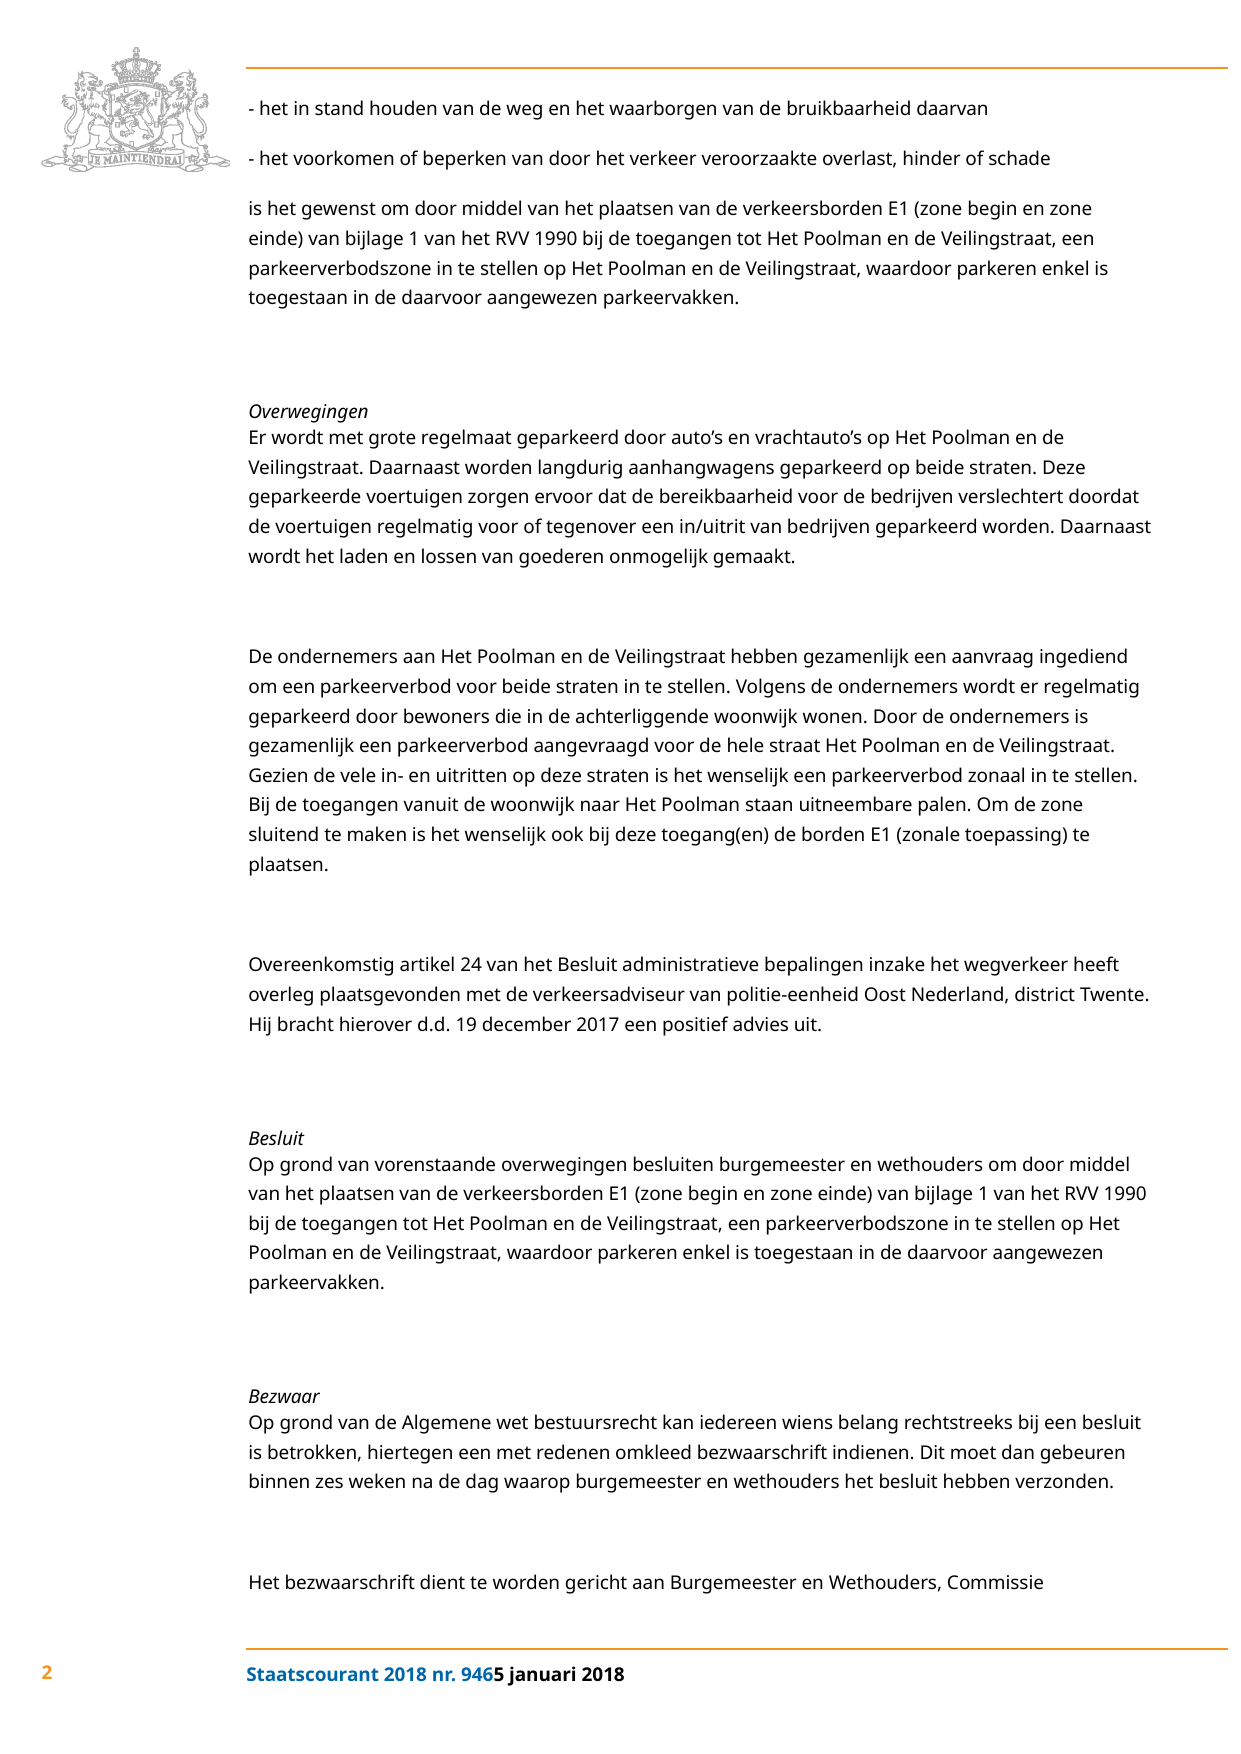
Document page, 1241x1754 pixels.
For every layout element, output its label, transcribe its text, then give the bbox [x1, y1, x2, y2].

text Op grond van vorenstaande overwegingen besluiten burgemeester en wethouders om door middel van het plaatsen van de verkeersborden E1 (zone begin en zone einde) van bijlage 1 van het RVV 1990 bij de toegangen tot Het Poolman en de Veilingstraat, een parkeerverbodszone in te stellen op Het Poolman en de Veilingstraat, waardoor parkeren enkel is toegestaan in de daarvoor aangewezen parkeervakken. [248, 1151, 1152, 1295]
picture [41, 47, 231, 172]
text De ondernemers aan Het Poolman en de Veilingstraat hebben gezamenlijk een aanvraag ingediend om een parkeerverbod voor beide straten in te stellen. Volgens de ondernemers wordt er regelmatig geparkeerd door bewoners die in de achterliggende woonwijk wonen. Door de ondernemers is gezamenlijk een parkeerverbod aangevraagd voor de hele straat Het Poolman en de Veilingstraat. Gezien de vele in- en uitritten op deze straten is het wenselijk een parkeerverbod zonaal in te stellen. Bij de toegangen vanuit de woonwijk naar Het Poolman staan uitneembare palen. Om de zone sluitend te maken is het wenselijk ook bij deze toegang(en) de borden E1 (zonale toepassing) te plaatsen. [248, 644, 1152, 876]
text Bezwaar [248, 1383, 1152, 1409]
text - het in stand houden van de weg en het waarborgen van de bruikbaarheid daarvan [248, 95, 1152, 121]
text Er wordt met grote regelmaat geparkeerd door auto’s en vrachtauto’s op Het Poolman en de Veilingstraat. Daarnaast worden langdurig aanhangwagens geparkeerd op beide straten. Deze geparkeerde voertuigen zorgen ervoor dat de bereikbaarheid voor de bedrijven verslechtert doordat de voertuigen regelmatig voor of tegenover een in/uitrit van bedrijven geparkeerd worden. Daarnaast wordt het laden en lossen van goederen onmogelijk gemaakt. [248, 424, 1152, 568]
text Op grond van de Algemene wet bestuursrecht kan iedereen wiens belang rechtstreeks bij een besluit is betrokken, hiertegen een met redenen omkleed bezwaarschrift indienen. Dit moet dan gebeuren binnen zes weken na de dag waarop burgemeester en wethouders het besluit hebben verzonden. [248, 1409, 1152, 1494]
text Besluit [248, 1125, 1152, 1151]
text Het bezwaarschrift dient te worden gericht aan Burgemeester en Wethouders, Commissie [248, 1569, 1152, 1595]
text Overeenkomstig artikel 24 van het Besluit administratieve bepalingen inzake het wegverkeer heeft overleg plaatsgevonden met de verkeersadviseur van politie-eenheid Oost Nederland, district Twente. Hij bracht hierover d.d. 19 december 2017 een positief advies uit. [248, 952, 1152, 1036]
text is het gewenst om door middel van het plaatsen van de verkeersborden E1 (zone begin en zone einde) van bijlage 1 van het RVV 1990 bij de toegangen tot Het Poolman en de Veilingstraat, een parkeerverbodszone in te stellen op Het Poolman en de Veilingstraat, waardoor parkeren enkel is toegestaan in de daarvoor aangewezen parkeervakken. [248, 196, 1152, 310]
text - het voorkomen of beperken van door het verkeer veroorzaakte overlast, hinder of schade [248, 145, 1152, 171]
text Overwegingen [248, 399, 1152, 424]
